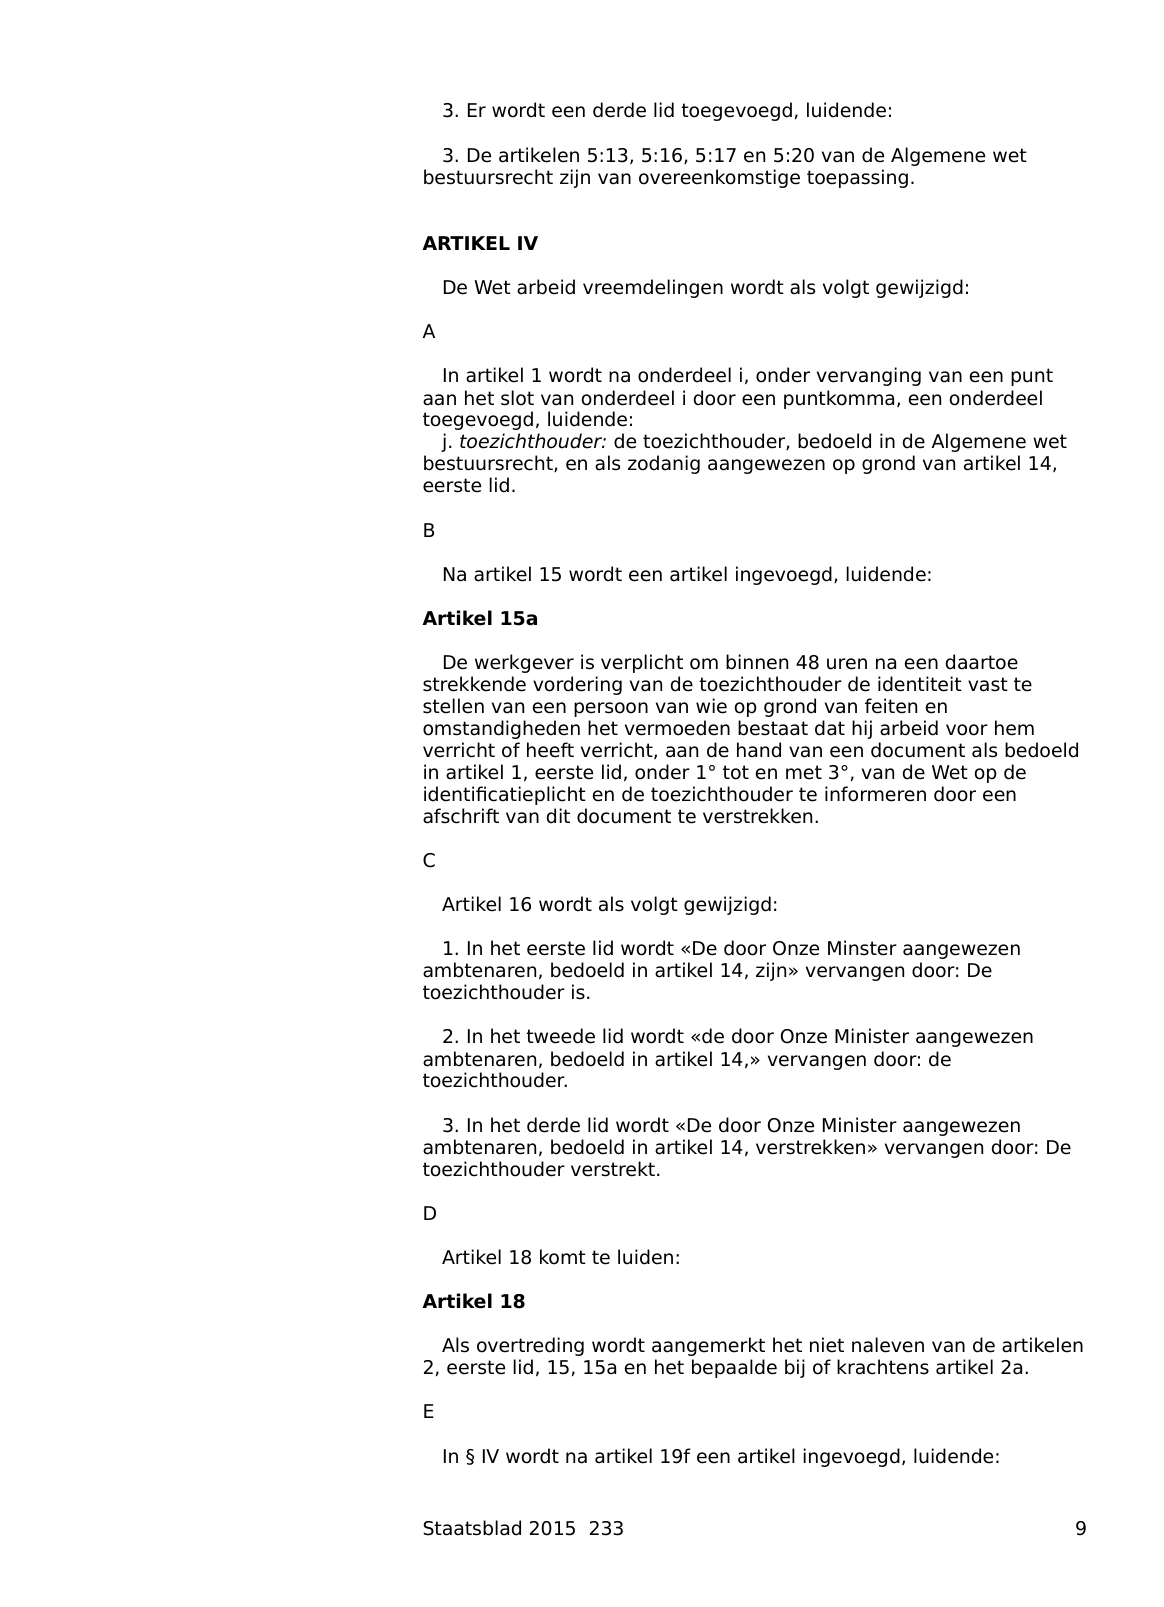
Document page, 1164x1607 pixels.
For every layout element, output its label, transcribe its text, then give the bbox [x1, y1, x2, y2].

text A [422, 321, 1087, 343]
text B [422, 519, 1087, 541]
text D [422, 1203, 1087, 1225]
text Artikel 16 wordt als volgt gewijzigd: [422, 894, 1087, 916]
text 3. De artikelen 5:13, 5:16, 5:17 en 5:20 van de Algemene wet bestuursrecht zijn van overeenkomstige toepassing. [422, 144, 1087, 188]
subtitle Artikel 15a [422, 608, 1087, 630]
text 3. Er wordt een derde lid toegevoegd, luidende: [422, 100, 1087, 122]
text De Wet arbeid vreemdelingen wordt als volgt gewijzigd: [422, 277, 1087, 299]
text j. toezichthouder: de toezichthouder, bedoeld in de Algemene wet bestuursrecht, en als zodanig aangewezen op grond van artikel 14, eerste lid. [422, 431, 1087, 497]
text Na artikel 15 wordt een artikel ingevoegd, luidende: [422, 564, 1087, 586]
text Als overtreding wordt aangemerkt het niet naleven van de artikelen 2, eerste lid, 15, 15a en het bepaalde bij of krachtens artikel 2a. [422, 1335, 1087, 1379]
text 2. In het tweede lid wordt «de door Onze Minister aangewezen ambtenaren, bedoeld in artikel 14,» vervangen door: de toezichthouder. [422, 1026, 1087, 1092]
subtitle Artikel 18 [422, 1291, 1087, 1313]
text C [422, 850, 1087, 872]
text Artikel 18 komt te luiden: [422, 1247, 1087, 1269]
text In § IV wordt na artikel 19f een artikel ingevoegd, luidende: [422, 1446, 1087, 1467]
text E [422, 1401, 1087, 1423]
text De werkgever is verplicht om binnen 48 uren na een daartoe strekkende vordering van de toezichthouder de identiteit vast te stellen van een persoon van wie op grond van feiten en omstandigheden het vermoeden bestaat dat hij arbeid voor hem verricht of heeft verricht, aan de hand van een document als bedoeld in artikel 1, eerste lid, onder 1° tot en met 3°, van de Wet op de identificatieplicht en de toezichthouder te informeren door een afschrift van dit document te verstrekken. [422, 652, 1087, 828]
text 1. In het eerste lid wordt «De door Onze Minster aangewezen ambtenaren, bedoeld in artikel 14, zijn» vervangen door: De toezichthouder is. [422, 938, 1087, 1004]
text 3. In het derde lid wordt «De door Onze Minister aangewezen ambtenaren, bedoeld in artikel 14, verstrekken» vervangen door: De toezichthouder verstrekt. [422, 1114, 1087, 1181]
subtitle ARTIKEL IV [422, 233, 1087, 255]
text In artikel 1 wordt na onderdeel i, onder vervanging van een punt aan het slot van onderdeel i door een puntkomma, een onderdeel toegevoegd, luidende: [422, 365, 1087, 431]
